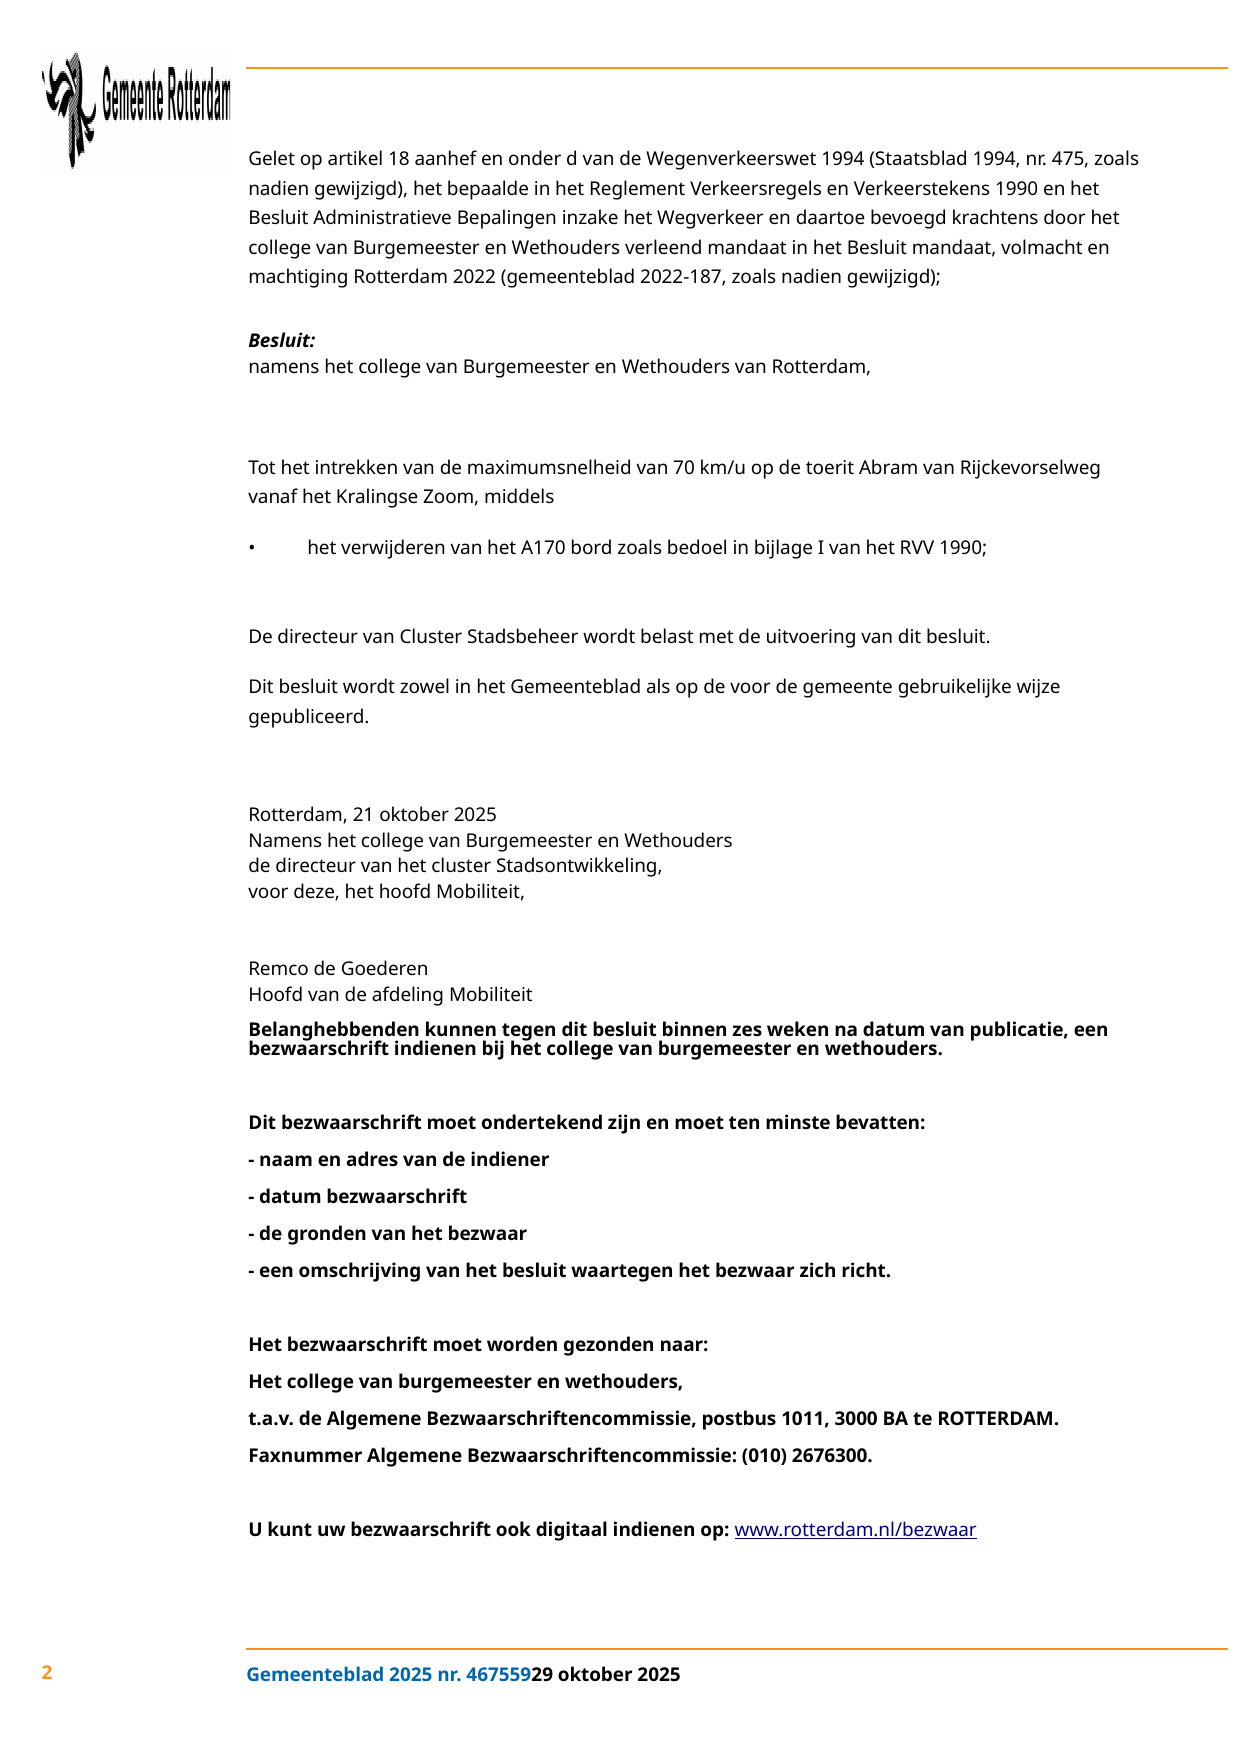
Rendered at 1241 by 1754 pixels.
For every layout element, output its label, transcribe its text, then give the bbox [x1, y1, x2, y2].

text namens het college van Burgemeester en Wethouders van Rotterdam, [248, 353, 1152, 379]
text - datum bezwaarschrift [248, 1188, 1152, 1207]
text Faxnummer Algemene Bezwaarschriftencommissie: (010) 2676300. [248, 1447, 1152, 1466]
text Besluit: [248, 327, 1152, 353]
text Dit besluit wordt zowel in het Gemeenteblad als op de voor de gemeente gebruikelijke wijze gepubliceerd. [248, 673, 1152, 728]
text Hoofd van de afdeling Mobiliteit [248, 981, 1152, 1007]
text Gelet op artikel 18 aanhef en onder d van de Wegenverkeerswet 1994 (Staatsblad 1994, nr. 475, zoals nadien gewijzigd), het bepaalde in het Reglement Verkeersregels en Verkeerstekens 1990 en het Besluit Administratieve Bepalingen inzake het Wegverkeer en daartoe bevoegd krachtens door het college van Burgemeester en Wethouders verleend mandaat in het Besluit mandaat, volmacht en machtiging Rotterdam 2022 (gemeenteblad 2022-187, zoals nadien gewijzigd); [248, 145, 1152, 289]
text - een omschrijving van het besluit waartegen het bezwaar zich richt. [248, 1262, 1152, 1281]
text Het college van burgemeester en wethouders, [248, 1373, 1152, 1392]
text t.a.v. de Algemene Bezwaarschriftencommissie, postbus 1011, 3000 BA te ROTTERDAM. [248, 1409, 1152, 1429]
text - de gronden van het bezwaar [248, 1225, 1152, 1244]
picture [41, 47, 231, 172]
text voor deze, het hoofd Mobiliteit, [248, 878, 1152, 904]
text - naam en adres van de indiener [248, 1151, 1152, 1170]
text Namens het college van Burgemeester en Wethouders [248, 827, 1152, 852]
list het verwijderen van het A170 bord zoals bedoel in bijlage I van het RVV 1990; [248, 534, 1152, 560]
text De directeur van Cluster Stadsbeheer wordt belast met de uitvoering van dit besluit. [248, 623, 1152, 648]
text Dit bezwaarschrift moet ondertekend zijn en moet ten minste bevatten: [248, 1114, 1152, 1133]
text U kunt uw bezwaarschrift ook digitaal indienen op: www.rotterdam.nl/bezwaar [248, 1521, 1152, 1540]
text Rotterdam, 21 oktober 2025 [248, 801, 1152, 827]
text Tot het intrekken van de maximumsnelheid van 70 km/u op de toerit Abram van Rijckevorselweg vanaf het Kralingse Zoom, middels [248, 454, 1152, 509]
text Belanghebbenden kunnen tegen dit besluit binnen zes weken na datum van publicatie, een bezwaarschrift indienen bij het college van burgemeester en wethouders. [248, 1021, 1152, 1059]
text de directeur van het cluster Stadsontwikkeling, [248, 852, 1152, 878]
text Het bezwaarschrift moet worden gezonden naar: [248, 1336, 1152, 1355]
text Remco de Goederen [248, 955, 1152, 981]
